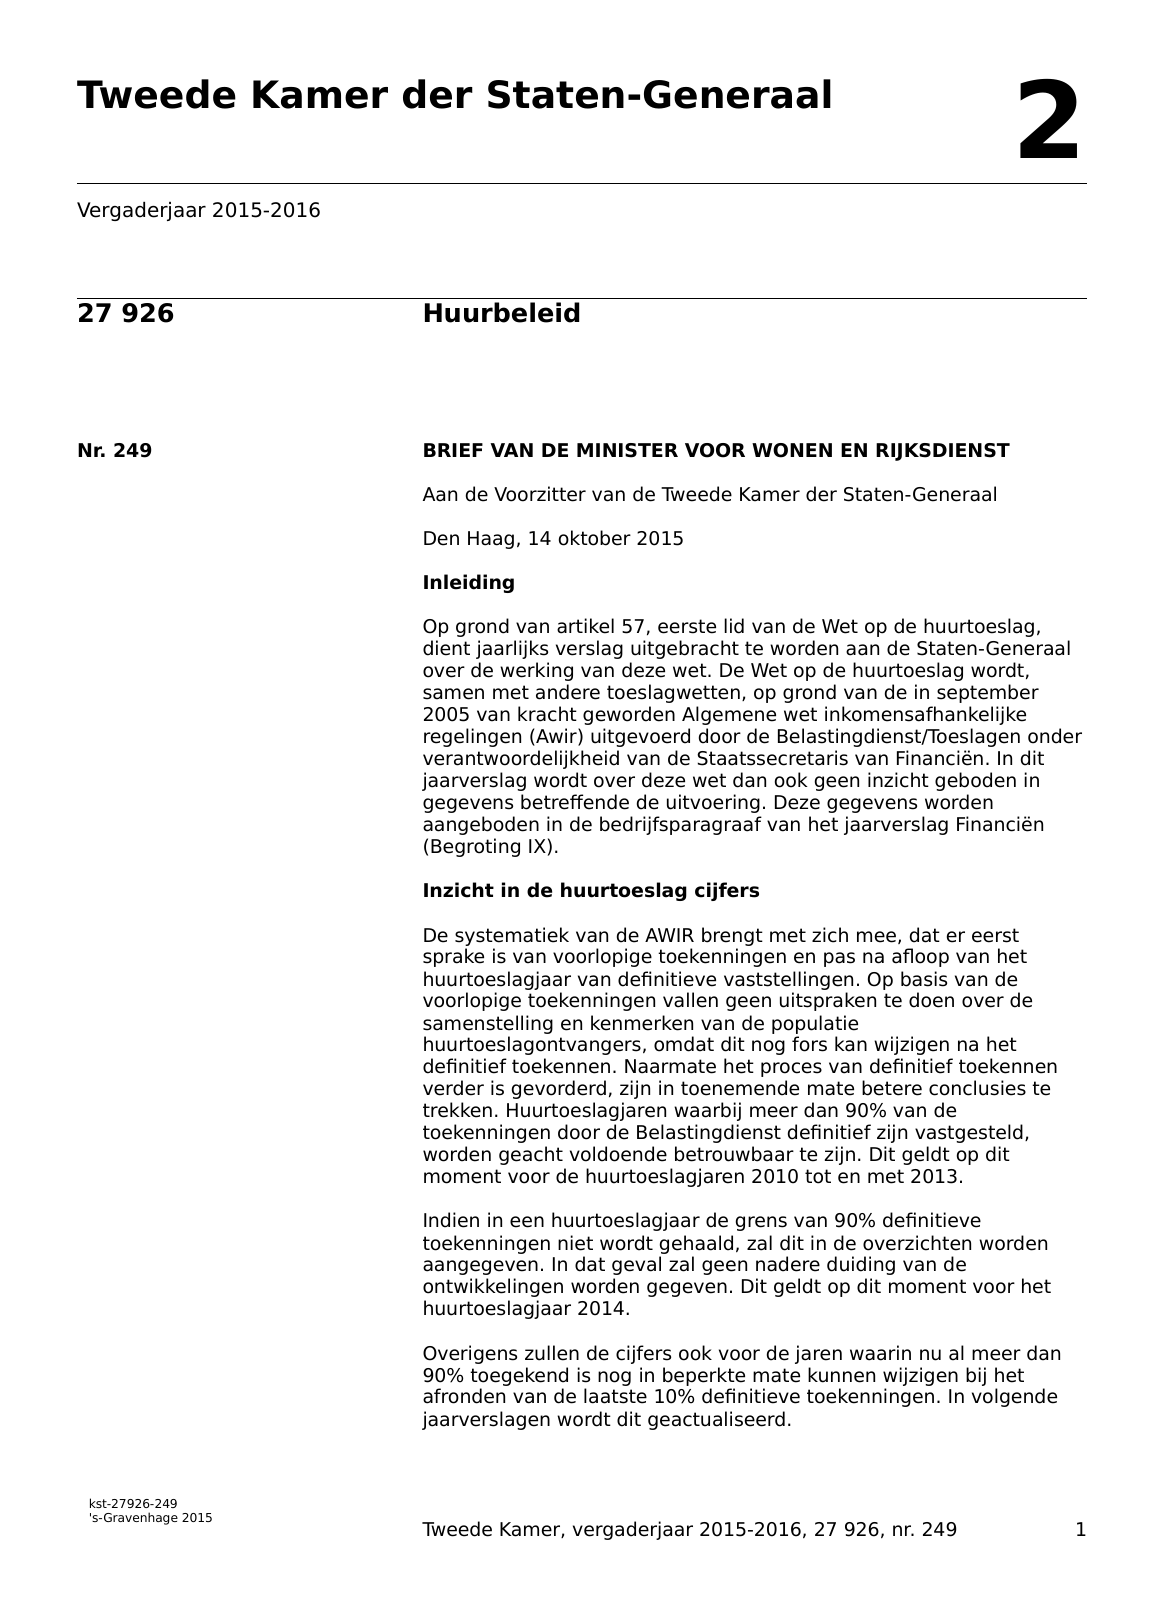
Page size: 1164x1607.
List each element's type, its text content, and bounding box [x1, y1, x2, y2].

subtitle Nr. 249 BRIEF VAN DE MINISTER VOOR WONEN EN RIJKSDIENST [77, 440, 1087, 462]
text kst-27926-249 [88, 1497, 323, 1511]
text De systematiek van de AWIR brengt met zich mee, dat er eerst sprake is van voorlopige toekenningen en pas na afloop van het huurtoeslagjaar van definitieve vaststellingen. Op basis van de voorlopige toekenningen vallen geen uitspraken te doen over de samenstelling en kenmerken van de populatie huurtoeslagontvangers, omdat dit nog fors kan wijzigen na het definitief toekennen. Naarmate het proces van definitief toekennen verder is gevorderd, zijn in toenemende mate betere conclusies te trekken. Huurtoeslagjaren waarbij meer dan 90% van de toekenningen door de Belastingdienst definitief zijn vastgesteld, worden geacht voldoende betrouwbaar te zijn. Dit geldt op dit moment voor de huurtoeslagjaren 2010 tot en met 2013. [422, 924, 1087, 1188]
text 's-Gravenhage 2015 [88, 1511, 323, 1525]
table_header Tweede Kamer der Staten-Generaal [77, 59, 886, 183]
subtitle 27 926 Huurbeleid [77, 299, 1087, 329]
text Op grond van artikel 57, eerste lid van de Wet op de huurtoeslag, dient jaarlijks verslag uitgebracht te worden aan de Staten-Generaal over de werking van deze wet. De Wet op de huurtoeslag wordt, samen met andere toeslagwetten, op grond van de in september 2005 van kracht geworden Algemene wet inkomensafhankelijke regelingen (Awir) uitgevoerd door de Belastingdienst/Toeslagen onder verantwoordelijkheid van de Staatssecretaris van Financiën. In dit jaarverslag wordt over deze wet dan ook geen inzicht geboden in gegevens betreffende de uitvoering. Deze gegevens worden aangeboden in de bedrijfsparagraaf van het jaarverslag Financiën (Begroting IX). [422, 616, 1087, 858]
subtitle Inleiding [422, 572, 1087, 594]
table_cell Vergaderjaar 2015-2016 [77, 184, 1087, 298]
table_header 2 [886, 59, 1087, 183]
text Overigens zullen de cijfers ook voor de jaren waarin nu al meer dan 90% toegekend is nog in beperkte mate kunnen wijzigen bij het afronden van de laatste 10% definitieve toekenningen. In volgende jaarverslagen wordt dit geactualiseerd. [422, 1342, 1087, 1430]
subtitle Inzicht in de huurtoeslag cijfers [422, 880, 1087, 902]
text Aan de Voorzitter van de Tweede Kamer der Staten-Generaal [422, 484, 1087, 506]
text Den Haag, 14 oktober 2015 [422, 528, 1087, 550]
text Indien in een huurtoeslagjaar de grens van 90% definitieve toekenningen niet wordt gehaald, zal dit in de overzichten worden aangegeven. In dat geval zal geen nadere duiding van de ontwikkelingen worden gegeven. Dit geldt op dit moment voor het huurtoeslagjaar 2014. [422, 1210, 1087, 1320]
